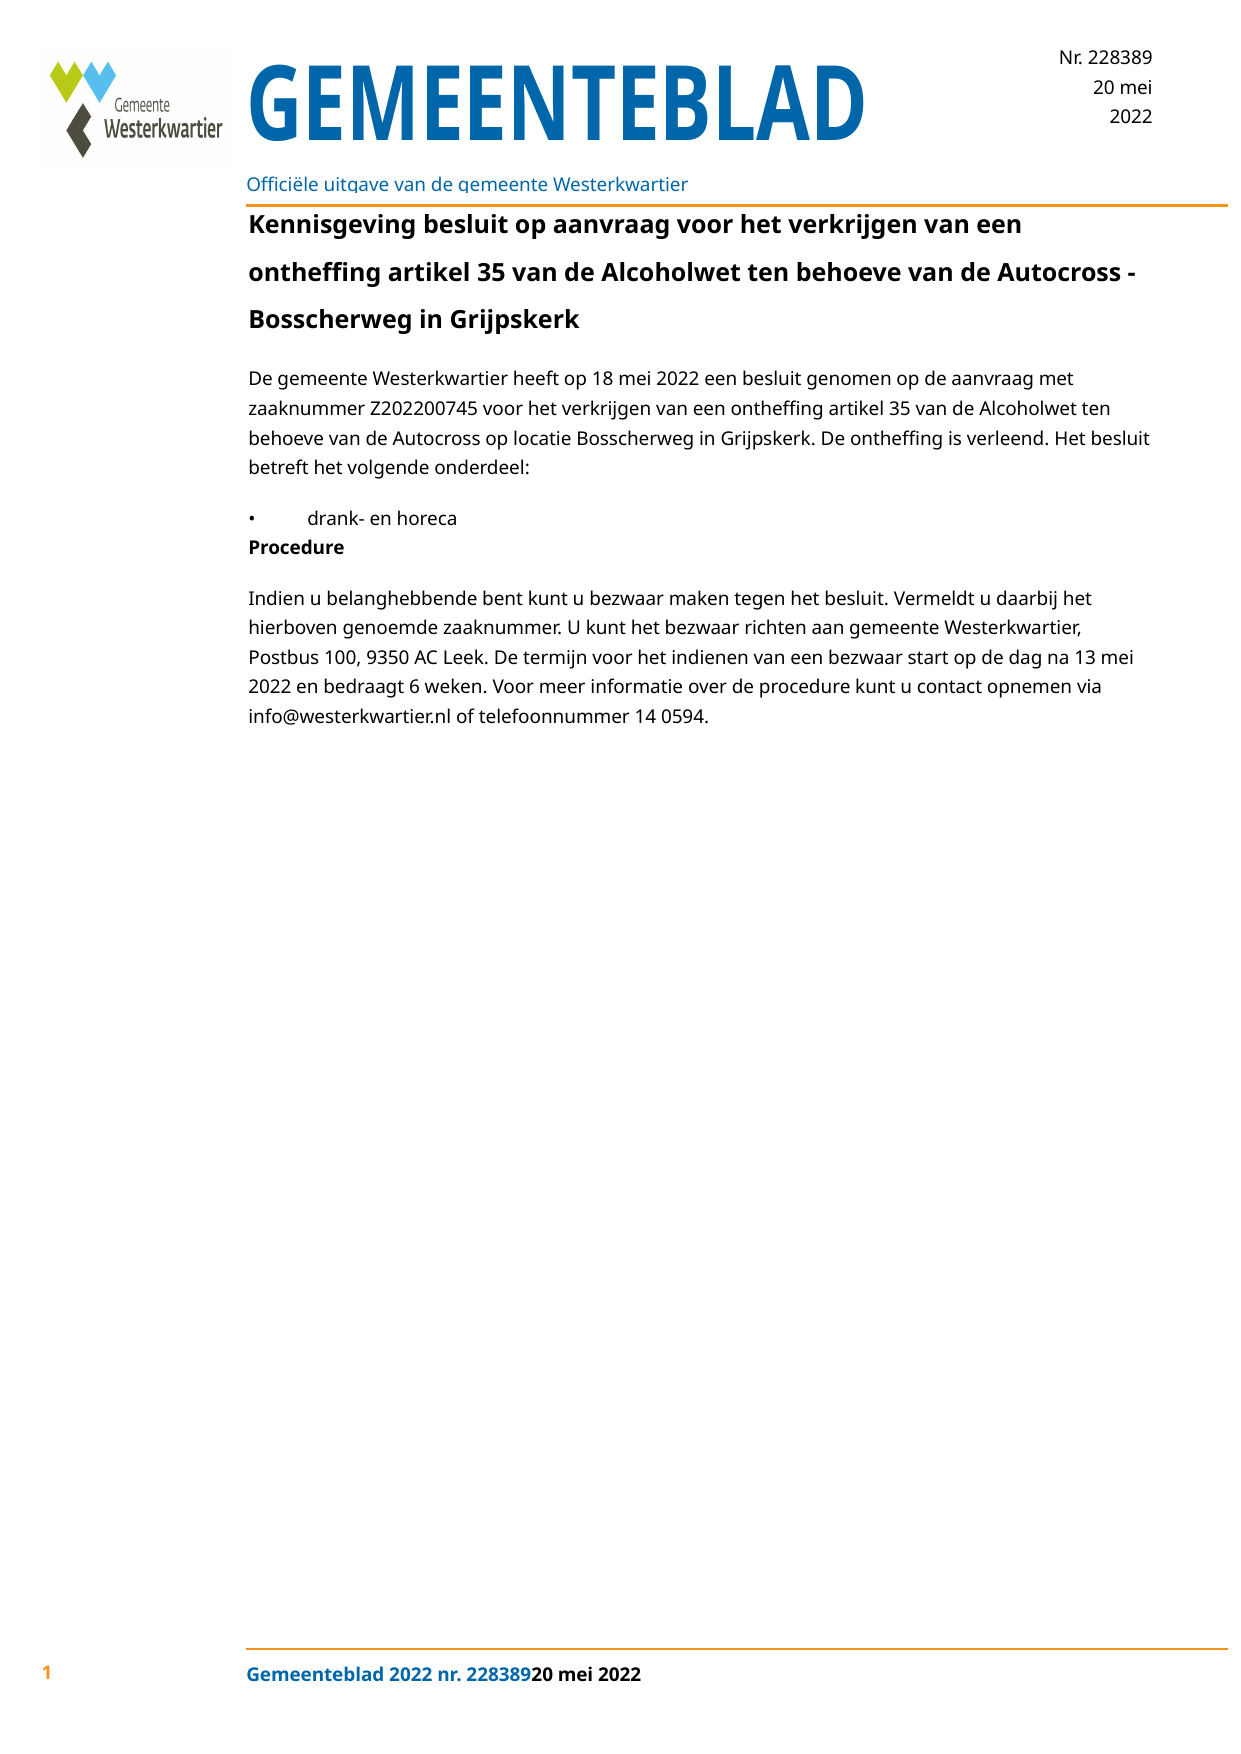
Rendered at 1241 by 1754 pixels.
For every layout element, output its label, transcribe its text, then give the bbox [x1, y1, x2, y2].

text Procedure [248, 534, 1152, 560]
text Indien u belanghebbende bent kunt u bezwaar maken tegen het besluit. Vermeldt u daarbij het hierboven genoemde zaaknummer. U kunt het bezwaar richten aan gemeente Westerkwartier, Postbus 100, 9350 AC Leek. De termijn voor het indienen van een bezwaar start op de dag na 13 mei 2022 en bedraagt 6 weken. Voor meer informatie over de procedure kunt u contact opnemen via info@westerkwartier.nl of telefoonnummer 14 0594. [248, 585, 1152, 729]
text De gemeente Westerkwartier heeft op 18 mei 2022 een besluit genomen op de aanvraag met zaaknummer Z202200745 voor het verkrijgen van een ontheffing artikel 35 van de Alcoholwet ten behoeve van de Autocross op locatie Bosscherweg in Grijpskerk. De ontheffing is verleend. Het besluit betreft het volgende onderdeel: [248, 366, 1152, 480]
picture [41, 47, 231, 172]
list drank- en horeca [248, 505, 1152, 530]
text Kennisgeving besluit op aanvraag voor het verkrijgen van een ontheffing artikel 35 van de Alcoholwet ten behoeve van de Autocross - Bosscherweg in Grijpskerk [248, 207, 1152, 336]
